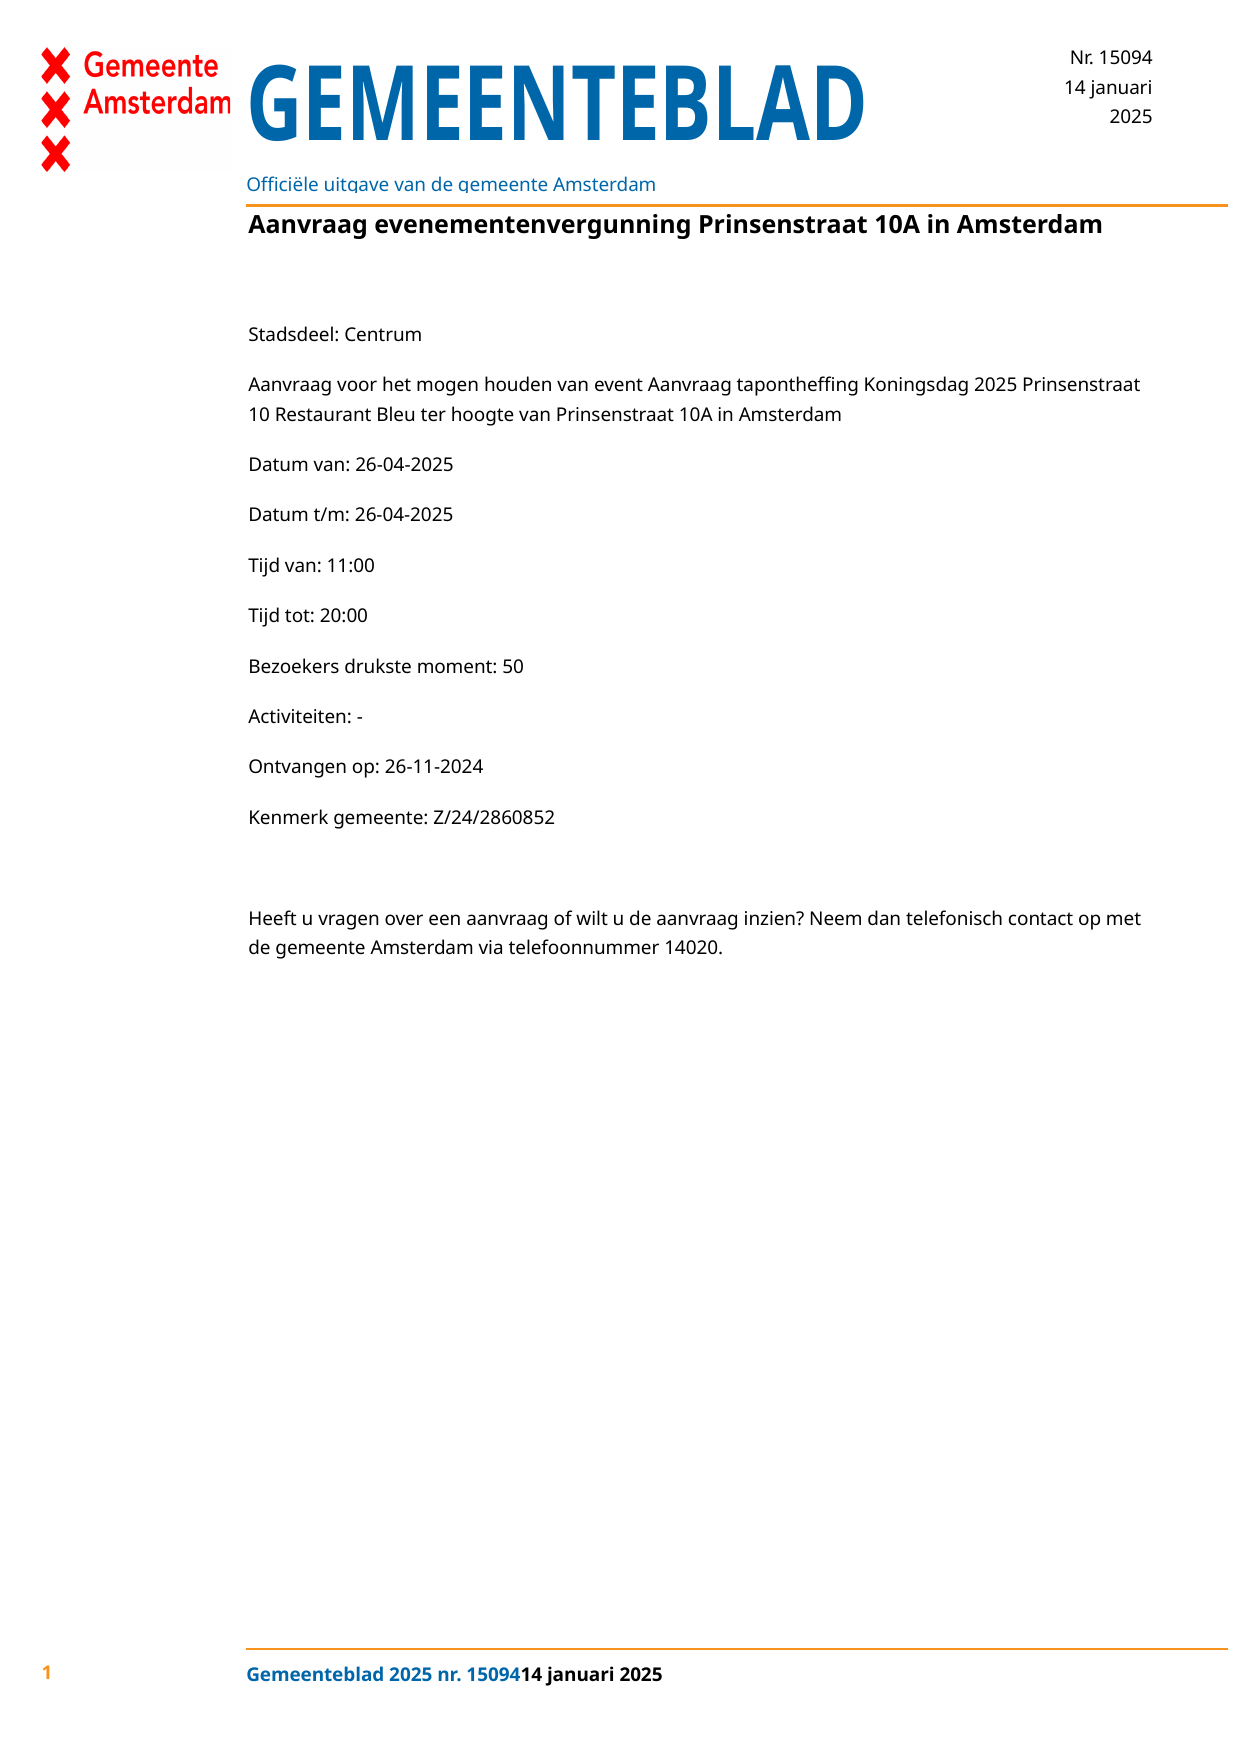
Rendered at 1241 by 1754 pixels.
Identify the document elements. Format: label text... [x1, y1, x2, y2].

text Heeft u vragen over een aanvraag of wilt u de aanvraag inzien? Neem dan telefonisch contact op met de gemeente Amsterdam via telefoonnummer 14020. [248, 905, 1152, 960]
text Tijd van: 11:00 [248, 552, 1152, 578]
text Bezoekers drukste moment: 50 [248, 653, 1152, 678]
text Aanvraag voor het mogen houden van event Aanvraag tapontheffing Koningsdag 2025 Prinsenstraat 10 Restaurant Bleu ter hoogte van Prinsenstraat 10A in Amsterdam [248, 371, 1152, 426]
text Kenmerk gemeente: Z/24/2860852 [248, 804, 1152, 830]
text Stadsdeel: Centrum [248, 321, 1152, 346]
text Datum t/m: 26-04-2025 [248, 502, 1152, 527]
text Activiteiten: - [248, 703, 1152, 729]
text Ontvangen op: 26-11-2024 [248, 754, 1152, 779]
text Aanvraag evenementenvergunning Prinsenstraat 10A in Amsterdam [248, 207, 1152, 241]
text Datum van: 26-04-2025 [248, 451, 1152, 477]
picture [41, 47, 231, 172]
text Tijd tot: 20:00 [248, 602, 1152, 628]
